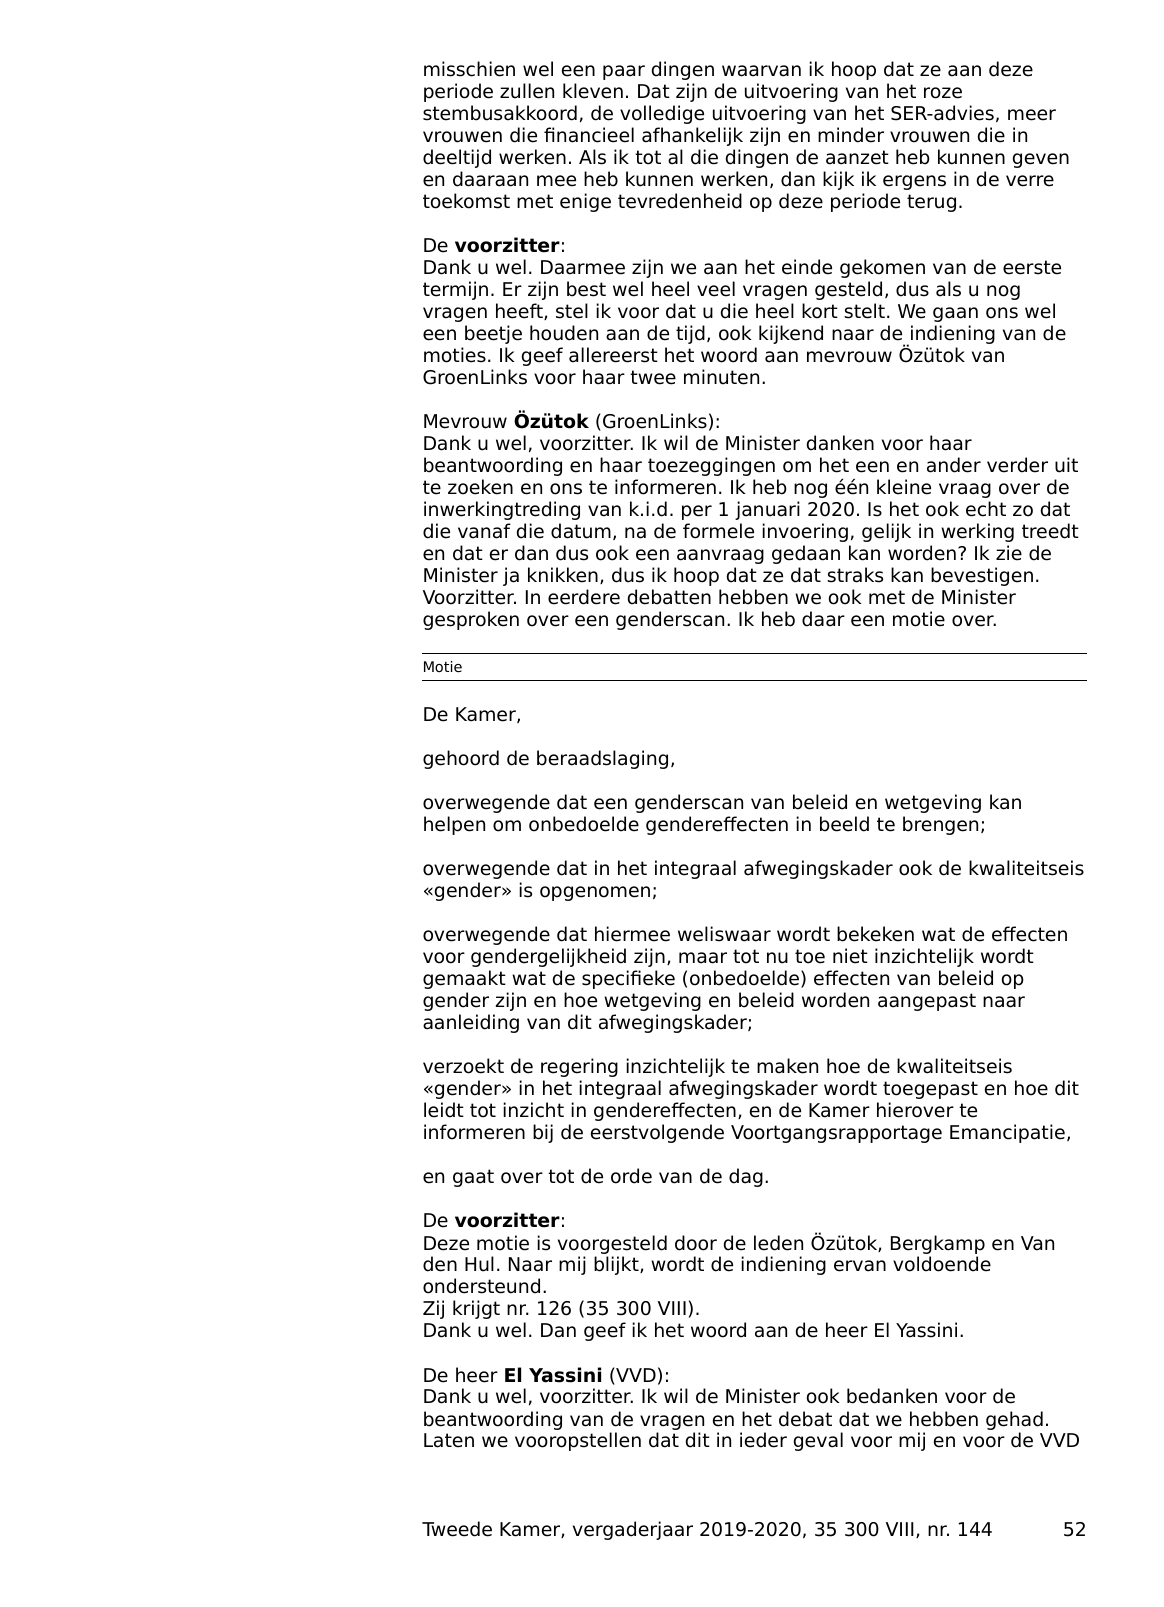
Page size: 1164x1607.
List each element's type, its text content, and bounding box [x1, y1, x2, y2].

text Dank u wel, voorzitter. Ik wil de Minister ook bedanken voor de beantwoording van de vragen en het debat dat we hebben gehad. Laten we vooropstellen dat dit in ieder geval voor mij en voor de VVD [422, 1386, 1087, 1452]
text Dank u wel, voorzitter. Ik wil de Minister danken voor haar beantwoording en haar toezeggingen om het een en ander verder uit te zoeken en ons te informeren. Ik heb nog één kleine vraag over de inwerkingtreding van k.i.d. per 1 januari 2020. Is het ook echt zo dat die vanaf die datum, na de formele invoering, gelijk in werking treedt en dat er dan dus ook een aanvraag gedaan kan worden? Ik zie de Minister ja knikken, dus ik hoop dat ze dat straks kan bevestigen. [422, 433, 1087, 587]
text Voorzitter. In eerdere debatten hebben we ook met de Minister gesproken over een genderscan. Ik heb daar een motie over. [422, 587, 1087, 631]
text verzoekt de regering inzichtelijk te maken hoe de kwaliteitseis «gender» in het integraal afwegingskader wordt toegepast en hoe dit leidt tot inzicht in gendereffecten, en de Kamer hierover te informeren bij de eerstvolgende Voortgangsrapportage Emancipatie, [422, 1056, 1087, 1144]
text en gaat over tot de orde van de dag. [422, 1166, 1087, 1188]
text De heer El Yassini (VVD): [422, 1364, 1087, 1386]
text gehoord de beraadslaging, [422, 748, 1087, 769]
text De Kamer, [422, 703, 1087, 725]
text Deze motie is voorgesteld door de leden Özütok, Bergkamp en Van den Hul. Naar mij blijkt, wordt de indiening ervan voldoende ondersteund. [422, 1232, 1087, 1298]
text Dank u wel. Dan geef ik het woord aan de heer El Yassini. [422, 1320, 1087, 1342]
table_header Motie [422, 654, 1087, 680]
text overwegende dat een genderscan van beleid en wetgeving kan helpen om onbedoelde gendereffecten in beeld te brengen; [422, 792, 1087, 836]
text misschien wel een paar dingen waarvan ik hoop dat ze aan deze periode zullen kleven. Dat zijn de uitvoering van het roze stembusakkoord, de volledige uitvoering van het SER-advies, meer vrouwen die financieel afhankelijk zijn en minder vrouwen die in deeltijd werken. Als ik tot al die dingen de aanzet heb kunnen geven en daaraan mee heb kunnen werken, dan kijk ik ergens in de verre toekomst met enige tevredenheid op deze periode terug. [422, 59, 1087, 213]
text Dank u wel. Daarmee zijn we aan het einde gekomen van de eerste termijn. Er zijn best wel heel veel vragen gesteld, dus als u nog vragen heeft, stel ik voor dat u die heel kort stelt. We gaan ons wel een beetje houden aan de tijd, ook kijkend naar de indiening van de moties. Ik geef allereerst het woord aan mevrouw Özütok van GroenLinks voor haar twee minuten. [422, 257, 1087, 389]
text De voorzitter: [422, 1210, 1087, 1232]
text De voorzitter: [422, 235, 1087, 257]
text Mevrouw Özütok (GroenLinks): [422, 411, 1087, 433]
text Zij krijgt nr. 126 (35 300 VIII). [422, 1298, 1087, 1320]
text overwegende dat in het integraal afwegingskader ook de kwaliteitseis «gender» is opgenomen; [422, 858, 1087, 902]
text overwegende dat hiermee weliswaar wordt bekeken wat de effecten voor gendergelijkheid zijn, maar tot nu toe niet inzichtelijk wordt gemaakt wat de specifieke (onbedoelde) effecten van beleid op gender zijn en hoe wetgeving en beleid worden aangepast naar aanleiding van dit afwegingskader; [422, 924, 1087, 1034]
